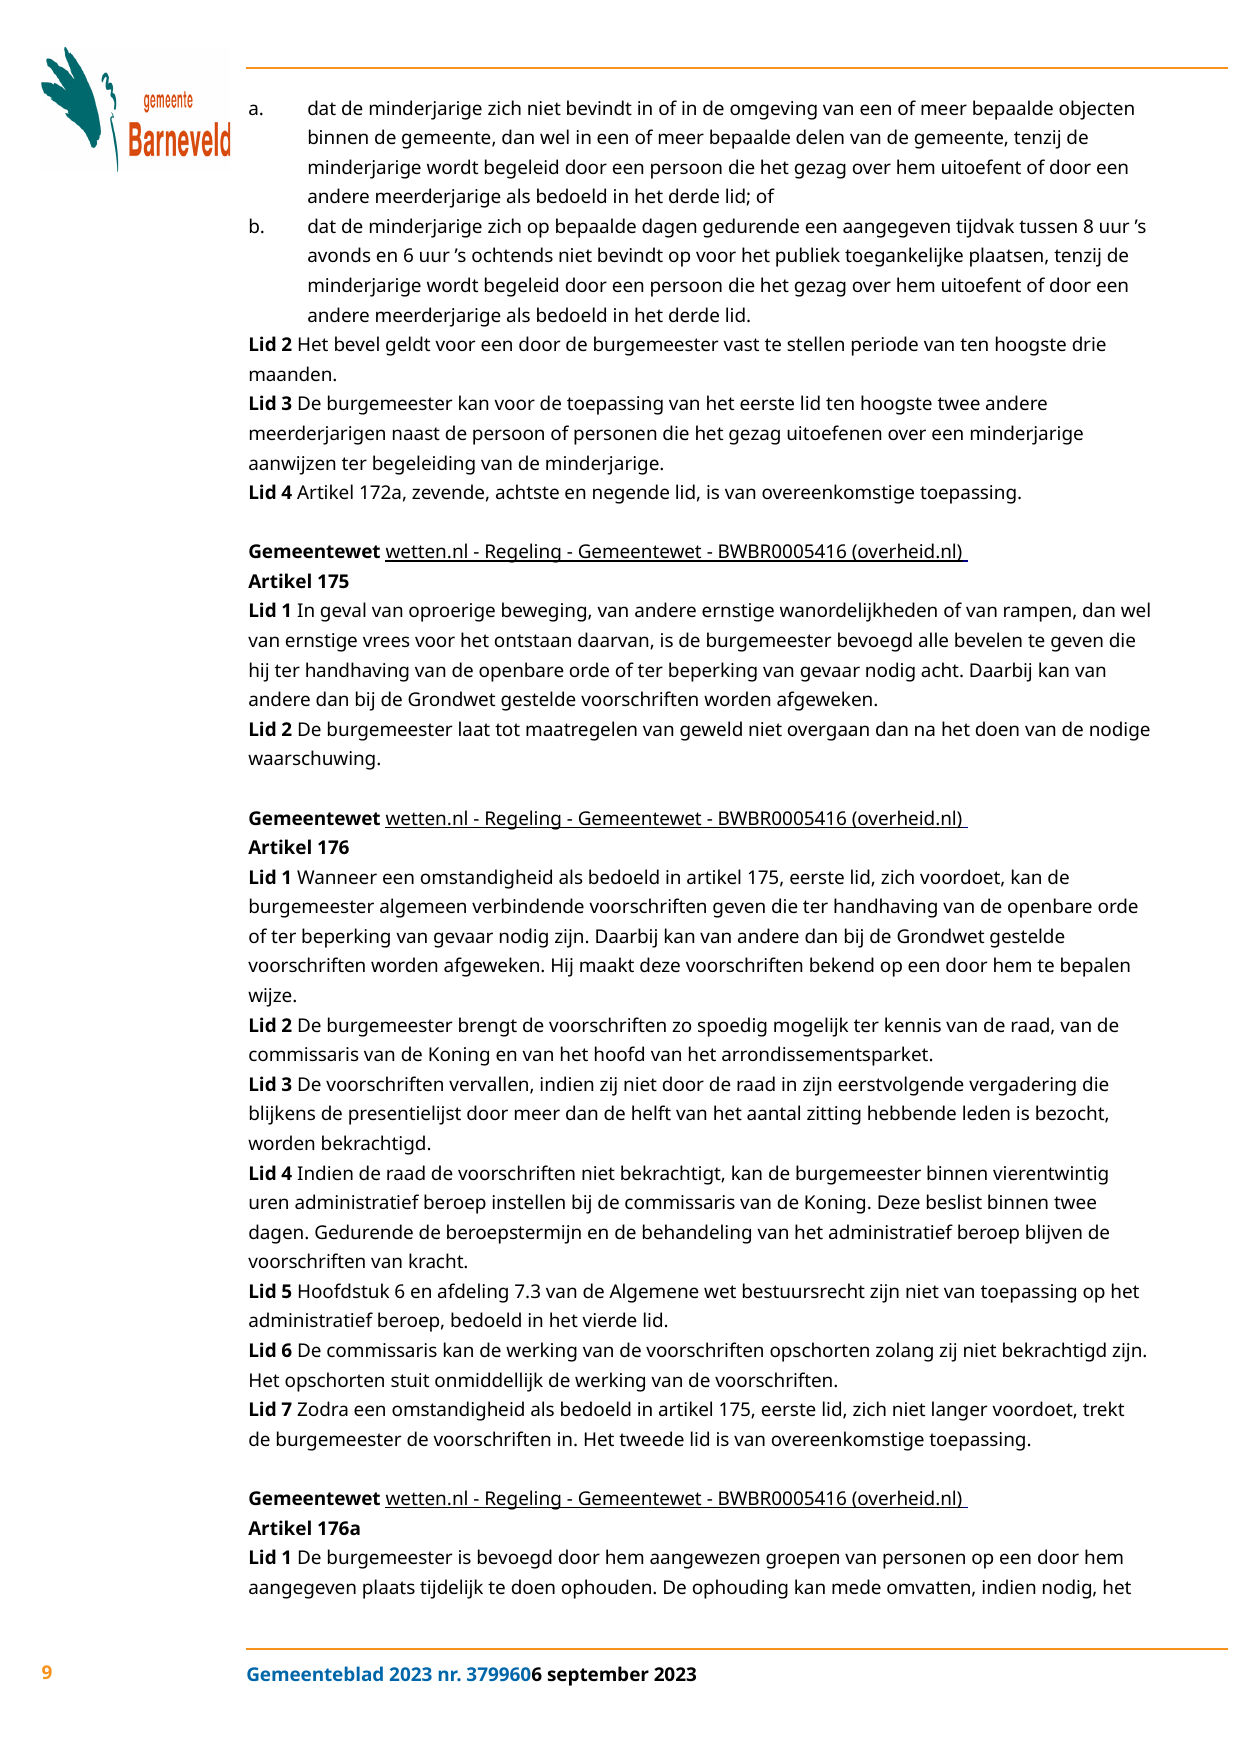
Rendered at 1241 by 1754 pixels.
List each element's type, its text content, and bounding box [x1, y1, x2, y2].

text Lid 3 De voorschriften vervallen, indien zij niet door de raad in zijn eerstvolgende vergadering die blijkens de presentielijst door meer dan de helft van het aantal zitting hebbende leden is bezocht, worden bekrachtigd. [248, 1071, 1152, 1156]
text Lid 2 De burgemeester laat tot maatregelen van geweld niet overgaan dan na het doen van de nodige waarschuwing. [248, 716, 1152, 771]
text Lid 7 Zodra een omstandigheid als bedoeld in artikel 175, eerste lid, zich niet langer voordoet, trekt de burgemeester de voorschriften in. Het tweede lid is van overeenkomstige toepassing. [248, 1396, 1152, 1452]
text Gemeentewet wetten.nl - Regeling - Gemeentewet - BWBR0005416 (overheid.nl) [248, 538, 1152, 564]
text Lid 4 Indien de raad de voorschriften niet bekrachtigt, kan de burgemeester binnen vierentwintig uren administratief beroep instellen bij de commissaris van de Koning. Deze beslist binnen twee dagen. Gedurende de beroepstermijn en de behandeling van het administratief beroep blijven de voorschriften van kracht. [248, 1160, 1152, 1274]
text Lid 1 De burgemeester is bevoegd door hem aangewezen groepen van personen op een door hem aangegeven plaats tijdelijk te doen ophouden. De ophouding kan mede omvatten, indien nodig, het [248, 1544, 1152, 1600]
text Artikel 176 [248, 834, 1152, 860]
list dat de minderjarige zich niet bevindt in of in de omgeving van een of meer bepaalde objecten binnen de gemeente, dan wel in een of meer bepaalde delen van de gemeente, tenzij de minderjarige wordt begeleid door een persoon die het gezag over hem uitoefent of door een andere meerderjarige als bedoeld in het derde lid; of [248, 95, 1152, 209]
text Lid 6 De commissaris kan de werking van de voorschriften opschorten zolang zij niet bekrachtigd zijn. Het opschorten stuit onmiddellijk de werking van de voorschriften. [248, 1337, 1152, 1393]
text Artikel 176a [248, 1515, 1152, 1541]
text Lid 1 Wanneer een omstandigheid als bedoeld in artikel 175, eerste lid, zich voordoet, kan de burgemeester algemeen verbindende voorschriften geven die ter handhaving van de openbare orde of ter beperking van gevaar nodig zijn. Daarbij kan van andere dan bij de Grondwet gestelde voorschriften worden afgeweken. Hij maakt deze voorschriften bekend op een door hem te bepalen wijze. [248, 864, 1152, 1008]
text Gemeentewet wetten.nl - Regeling - Gemeentewet - BWBR0005416 (overheid.nl) [248, 1485, 1152, 1511]
text Lid 2 De burgemeester brengt de voorschriften zo spoedig mogelijk ter kennis van de raad, van de commissaris van de Koning en van het hoofd van het arrondissementsparket. [248, 1012, 1152, 1067]
text Lid 2 Het bevel geldt voor een door de burgemeester vast te stellen periode van ten hoogste drie maanden. [248, 331, 1152, 387]
picture [41, 47, 231, 172]
text Artikel 175 [248, 568, 1152, 594]
text Lid 1 In geval van oproerige beweging, van andere ernstige wanordelijkheden of van rampen, dan wel van ernstige vrees voor het ontstaan daarvan, is de burgemeester bevoegd alle bevelen te geven die hij ter handhaving van de openbare orde of ter beperking van gevaar nodig acht. Daarbij kan van andere dan bij de Grondwet gestelde voorschriften worden afgeweken. [248, 598, 1152, 712]
text Lid 3 De burgemeester kan voor de toepassing van het eerste lid ten hoogste twee andere meerderjarigen naast de persoon of personen die het gezag uitoefenen over een minderjarige aanwijzen ter begeleiding van de minderjarige. [248, 391, 1152, 476]
text Lid 4 Artikel 172a, zevende, achtste en negende lid, is van overeenkomstige toepassing. [248, 479, 1152, 505]
text Gemeentewet wetten.nl - Regeling - Gemeentewet - BWBR0005416 (overheid.nl) [248, 805, 1152, 831]
text Lid 5 Hoofdstuk 6 en afdeling 7.3 van de Algemene wet bestuursrecht zijn niet van toepassing op het administratief beroep, bedoeld in het vierde lid. [248, 1278, 1152, 1333]
list dat de minderjarige zich op bepaalde dagen gedurende een aangegeven tijdvak tussen 8 uur ’s avonds en 6 uur ’s ochtends niet bevindt op voor het publiek toegankelijke plaatsen, tenzij de minderjarige wordt begeleid door een persoon die het gezag over hem uitoefent of door een andere meerderjarige als bedoeld in het derde lid. [248, 213, 1152, 328]
